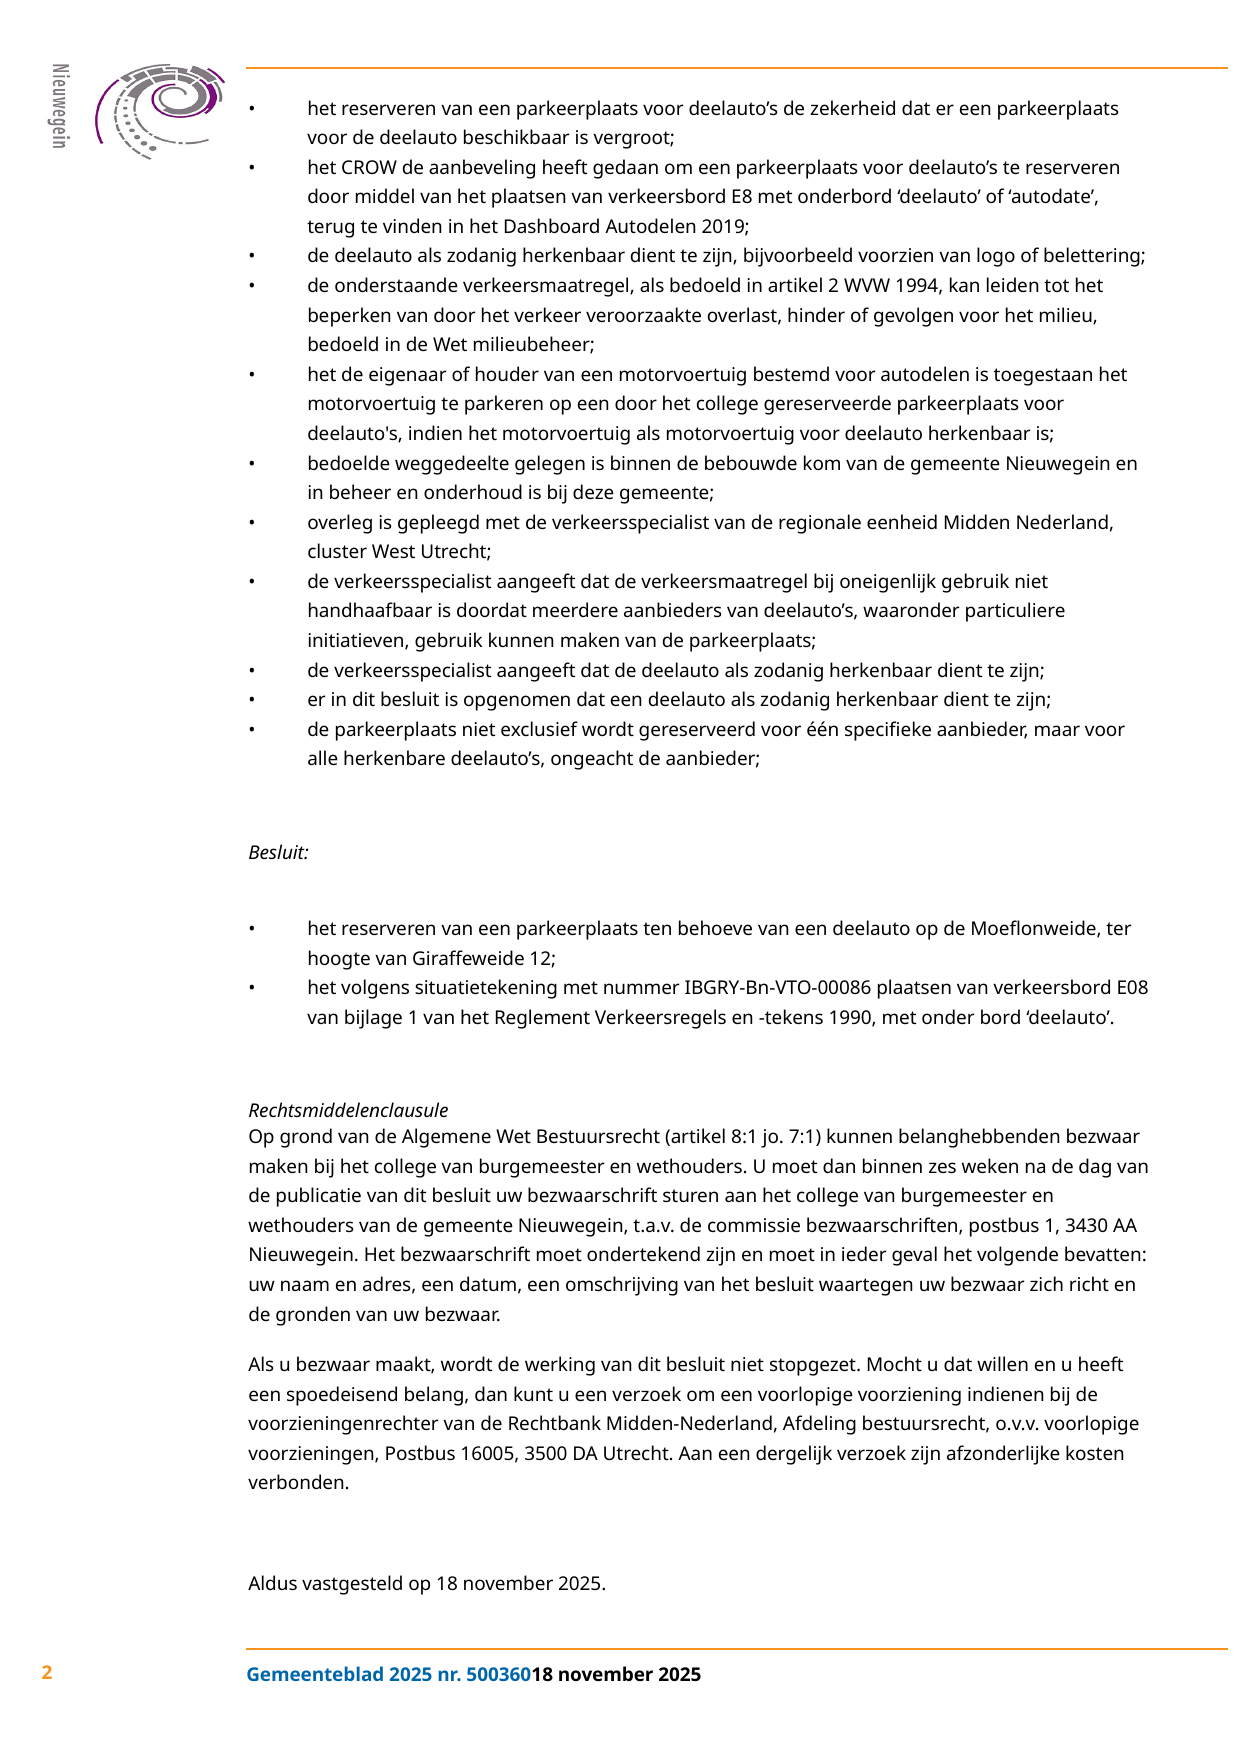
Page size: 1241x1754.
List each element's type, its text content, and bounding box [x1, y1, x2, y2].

list overleg is gepleegd met de verkeersspecialist van de regionale eenheid Midden Nederland, cluster West Utrecht; [248, 509, 1152, 564]
list het de eigenaar of houder van een motorvoertuig bestemd voor autodelen is toegestaan het motorvoertuig te parkeren op een door het college gereserveerde parkeerplaats voor deelauto's, indien het motorvoertuig als motorvoertuig voor deelauto herkenbaar is; [248, 361, 1152, 446]
list de verkeersspecialist aangeeft dat de verkeersmaatregel bij oneigenlijk gebruik niet handhaafbaar is doordat meerdere aanbieders van deelauto’s, waaronder particuliere initiatieven, gebruik kunnen maken van de parkeerplaats; [248, 568, 1152, 653]
list het volgens situatietekening met nummer IBGRY-Bn-VTO-00086 plaatsen van verkeersbord E08 van bijlage 1 van het Reglement Verkeersregels en -tekens 1990, met onder bord ‘deelauto’. [248, 974, 1152, 1030]
list de parkeerplaats niet exclusief wordt gereserveerd voor één specifieke aanbieder, maar voor alle herkenbare deelauto’s, ongeacht de aanbieder; [248, 716, 1152, 771]
picture [41, 47, 231, 172]
text Op grond van de Algemene Wet Bestuursrecht (artikel 8:1 jo. 7:1) kunnen belanghebbenden bezwaar maken bij het college van burgemeester en wethouders. U moet dan binnen zes weken na de dag van de publicatie van dit besluit uw bezwaarschrift sturen aan het college van burgemeester en wethouders van de gemeente Nieuwegein, t.a.v. de commissie bezwaarschriften, postbus 1, 3430 AA Nieuwegein. Het bezwaarschrift moet ondertekend zijn en moet in ieder geval het volgende bevatten: uw naam en adres, een datum, een omschrijving van het besluit waartegen uw bezwaar zich richt en de gronden van uw bezwaar. [248, 1123, 1152, 1327]
list het reserveren van een parkeerplaats ten behoeve van een deelauto op de Moeflonweide, ter hoogte van Giraffeweide 12; [248, 915, 1152, 971]
text Rechtsmiddelenclausule [248, 1098, 1152, 1123]
list de onderstaande verkeersmaatregel, als bedoeld in artikel 2 WVW 1994, kan leiden tot het beperken van door het verkeer veroorzaakte overlast, hinder of gevolgen voor het milieu, bedoeld in de Wet milieubeheer; [248, 272, 1152, 357]
text Als u bezwaar maakt, wordt de werking van dit besluit niet stopgezet. Mocht u dat willen en u heeft een spoedeisend belang, dan kunt u een verzoek om een voorlopige voorziening indienen bij de voorzieningenrechter van de Rechtbank Midden-Nederland, Afdeling bestuursrecht, o.v.v. voorlopige voorzieningen, Postbus 16005, 3500 DA Utrecht. Aan een dergelijk verzoek zijn afzonderlijke kosten verbonden. [248, 1351, 1152, 1495]
list het reserveren van een parkeerplaats voor deelauto’s de zekerheid dat er een parkeerplaats voor de deelauto beschikbaar is vergroot; [248, 95, 1152, 150]
list bedoelde weggedeelte gelegen is binnen de bebouwde kom van de gemeente Nieuwegein en in beheer en onderhoud is bij deze gemeente; [248, 450, 1152, 505]
list de deelauto als zodanig herkenbaar dient te zijn, bijvoorbeeld voorzien van logo of belettering; [248, 243, 1152, 268]
list er in dit besluit is opgenomen dat een deelauto als zodanig herkenbaar dient te zijn; [248, 686, 1152, 712]
text Besluit: [248, 839, 1152, 865]
list het CROW de aanbeveling heeft gedaan om een parkeerplaats voor deelauto’s te reserveren door middel van het plaatsen van verkeersbord E8 met onderbord ‘deelauto’ of ‘autodate’, terug te vinden in het Dashboard Autodelen 2019; [248, 154, 1152, 239]
list de verkeersspecialist aangeeft dat de deelauto als zodanig herkenbaar dient te zijn; [248, 657, 1152, 683]
text Aldus vastgesteld op 18 november 2025. [248, 1570, 1152, 1596]
